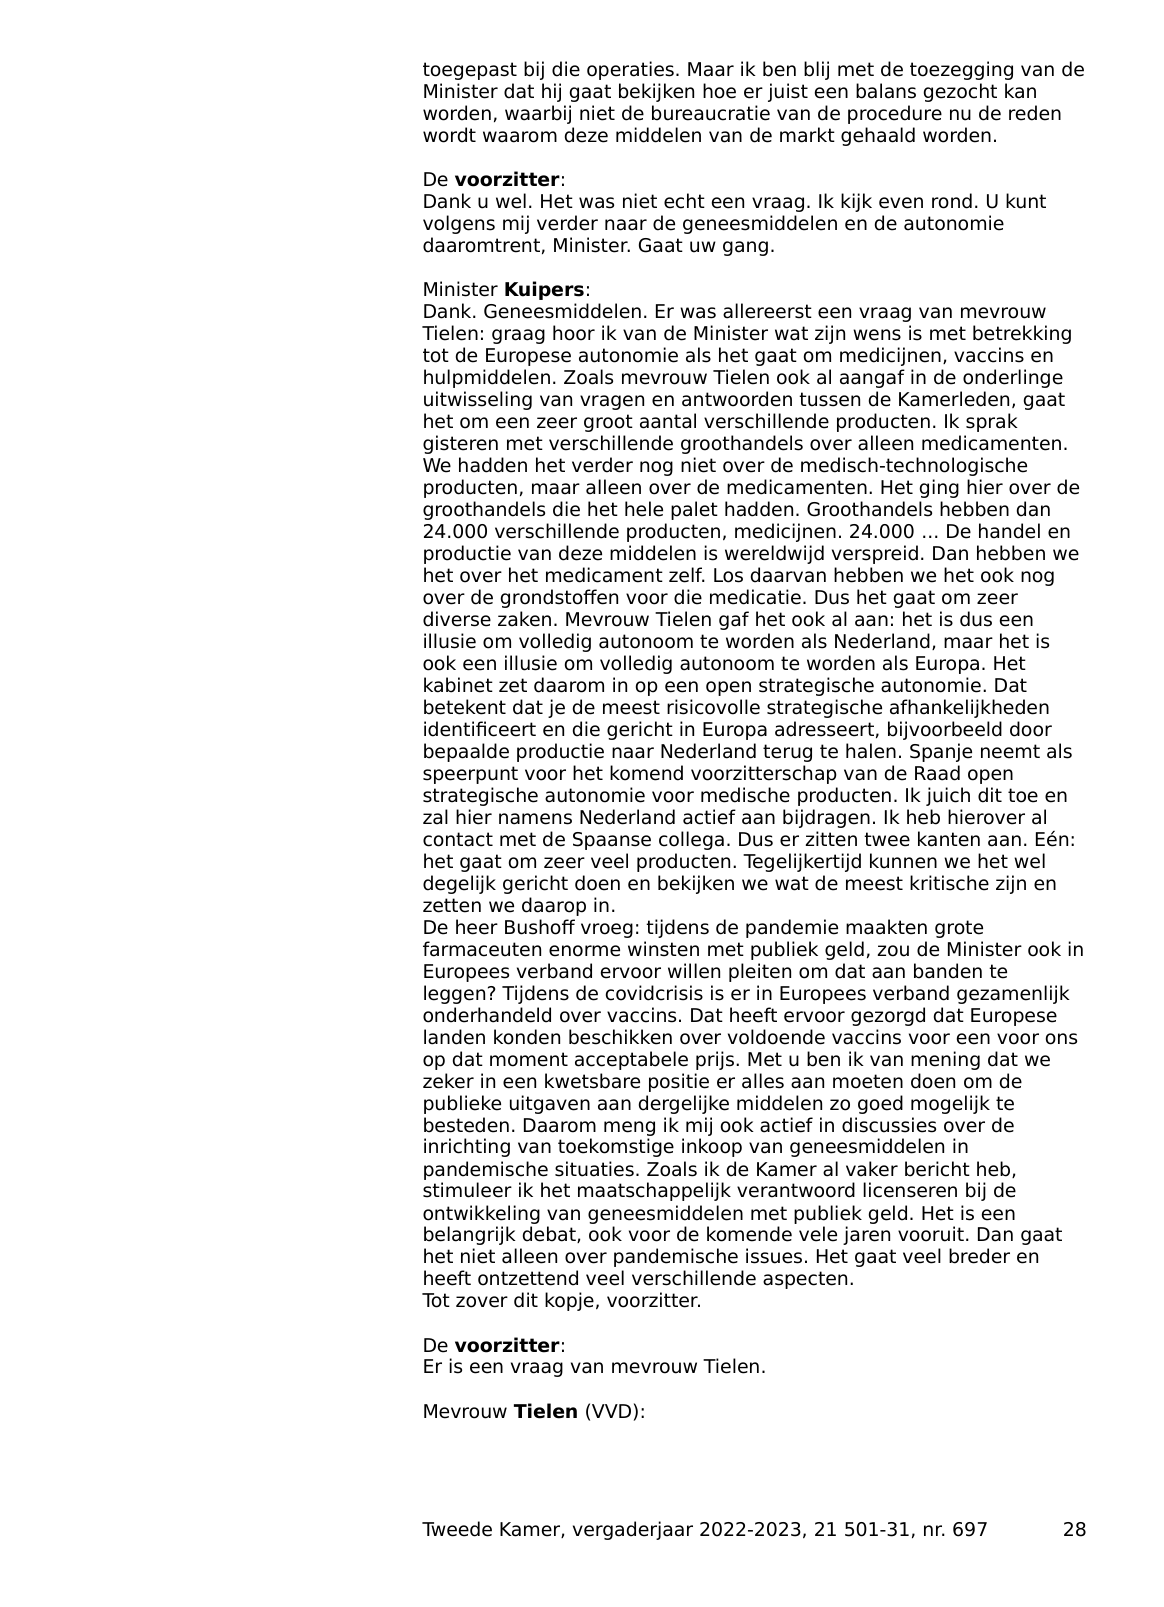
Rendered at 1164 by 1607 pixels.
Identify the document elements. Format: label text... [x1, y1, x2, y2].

text toegepast bij die operaties. Maar ik ben blij met de toezegging van de Minister dat hij gaat bekijken hoe er juist een balans gezocht kan worden, waarbij niet de bureaucratie van de procedure nu de reden wordt waarom deze middelen van de markt gehaald worden. [422, 59, 1087, 147]
text Dank. Geneesmiddelen. Er was allereerst een vraag van mevrouw Tielen: graag hoor ik van de Minister wat zijn wens is met betrekking tot de Europese autonomie als het gaat om medicijnen, vaccins en hulpmiddelen. Zoals mevrouw Tielen ook al aangaf in de onderlinge uitwisseling van vragen en antwoorden tussen de Kamerleden, gaat het om een zeer groot aantal verschillende producten. Ik sprak gisteren met verschillende groothandels over alleen medicamenten. We hadden het verder nog niet over de medisch-technologische producten, maar alleen over de medicamenten. Het ging hier over de groothandels die het hele palet hadden. Groothandels hebben dan 24.000 verschillende producten, medicijnen. 24.000 ... De handel en productie van deze middelen is wereldwijd verspreid. Dan hebben we het over het medicament zelf. Los daarvan hebben we het ook nog over de grondstoffen voor die medicatie. Dus het gaat om zeer diverse zaken. Mevrouw Tielen gaf het ook al aan: het is dus een illusie om volledig autonoom te worden als Nederland, maar het is ook een illusie om volledig autonoom te worden als Europa. Het kabinet zet daarom in op een open strategische autonomie. Dat betekent dat je de meest risicovolle strategische afhankelijkheden identificeert en die gericht in Europa adresseert, bijvoorbeeld door bepaalde productie naar Nederland terug te halen. Spanje neemt als speerpunt voor het komend voorzitterschap van de Raad open strategische autonomie voor medische producten. Ik juich dit toe en zal hier namens Nederland actief aan bijdragen. Ik heb hierover al contact met de Spaanse collega. Dus er zitten twee kanten aan. Eén: het gaat om zeer veel producten. Tegelijkertijd kunnen we het wel degelijk gericht doen en bekijken we wat de meest kritische zijn en zetten we daarop in. [422, 301, 1087, 917]
text Tot zover dit kopje, voorzitter. [422, 1290, 1087, 1312]
text Minister Kuipers: [422, 279, 1087, 301]
text De voorzitter: [422, 1334, 1087, 1356]
text Dank u wel. Het was niet echt een vraag. Ik kijk even rond. U kunt volgens mij verder naar de geneesmiddelen en de autonomie daaromtrent, Minister. Gaat uw gang. [422, 191, 1087, 257]
text Mevrouw Tielen (VVD): [422, 1401, 1087, 1423]
text De voorzitter: [422, 169, 1087, 191]
text De heer Bushoff vroeg: tijdens de pandemie maakten grote farmaceuten enorme winsten met publiek geld, zou de Minister ook in Europees verband ervoor willen pleiten om dat aan banden te leggen? Tijdens de covidcrisis is er in Europees verband gezamenlijk onderhandeld over vaccins. Dat heeft ervoor gezorgd dat Europese landen konden beschikken over voldoende vaccins voor een voor ons op dat moment acceptabele prijs. Met u ben ik van mening dat we zeker in een kwetsbare positie er alles aan moeten doen om de publieke uitgaven aan dergelijke middelen zo goed mogelijk te besteden. Daarom meng ik mij ook actief in discussies over de inrichting van toekomstige inkoop van geneesmiddelen in pandemische situaties. Zoals ik de Kamer al vaker bericht heb, stimuleer ik het maatschappelijk verantwoord licenseren bij de ontwikkeling van geneesmiddelen met publiek geld. Het is een belangrijk debat, ook voor de komende vele jaren vooruit. Dan gaat het niet alleen over pandemische issues. Het gaat veel breder en heeft ontzettend veel verschillende aspecten. [422, 917, 1087, 1290]
text Er is een vraag van mevrouw Tielen. [422, 1356, 1087, 1378]
